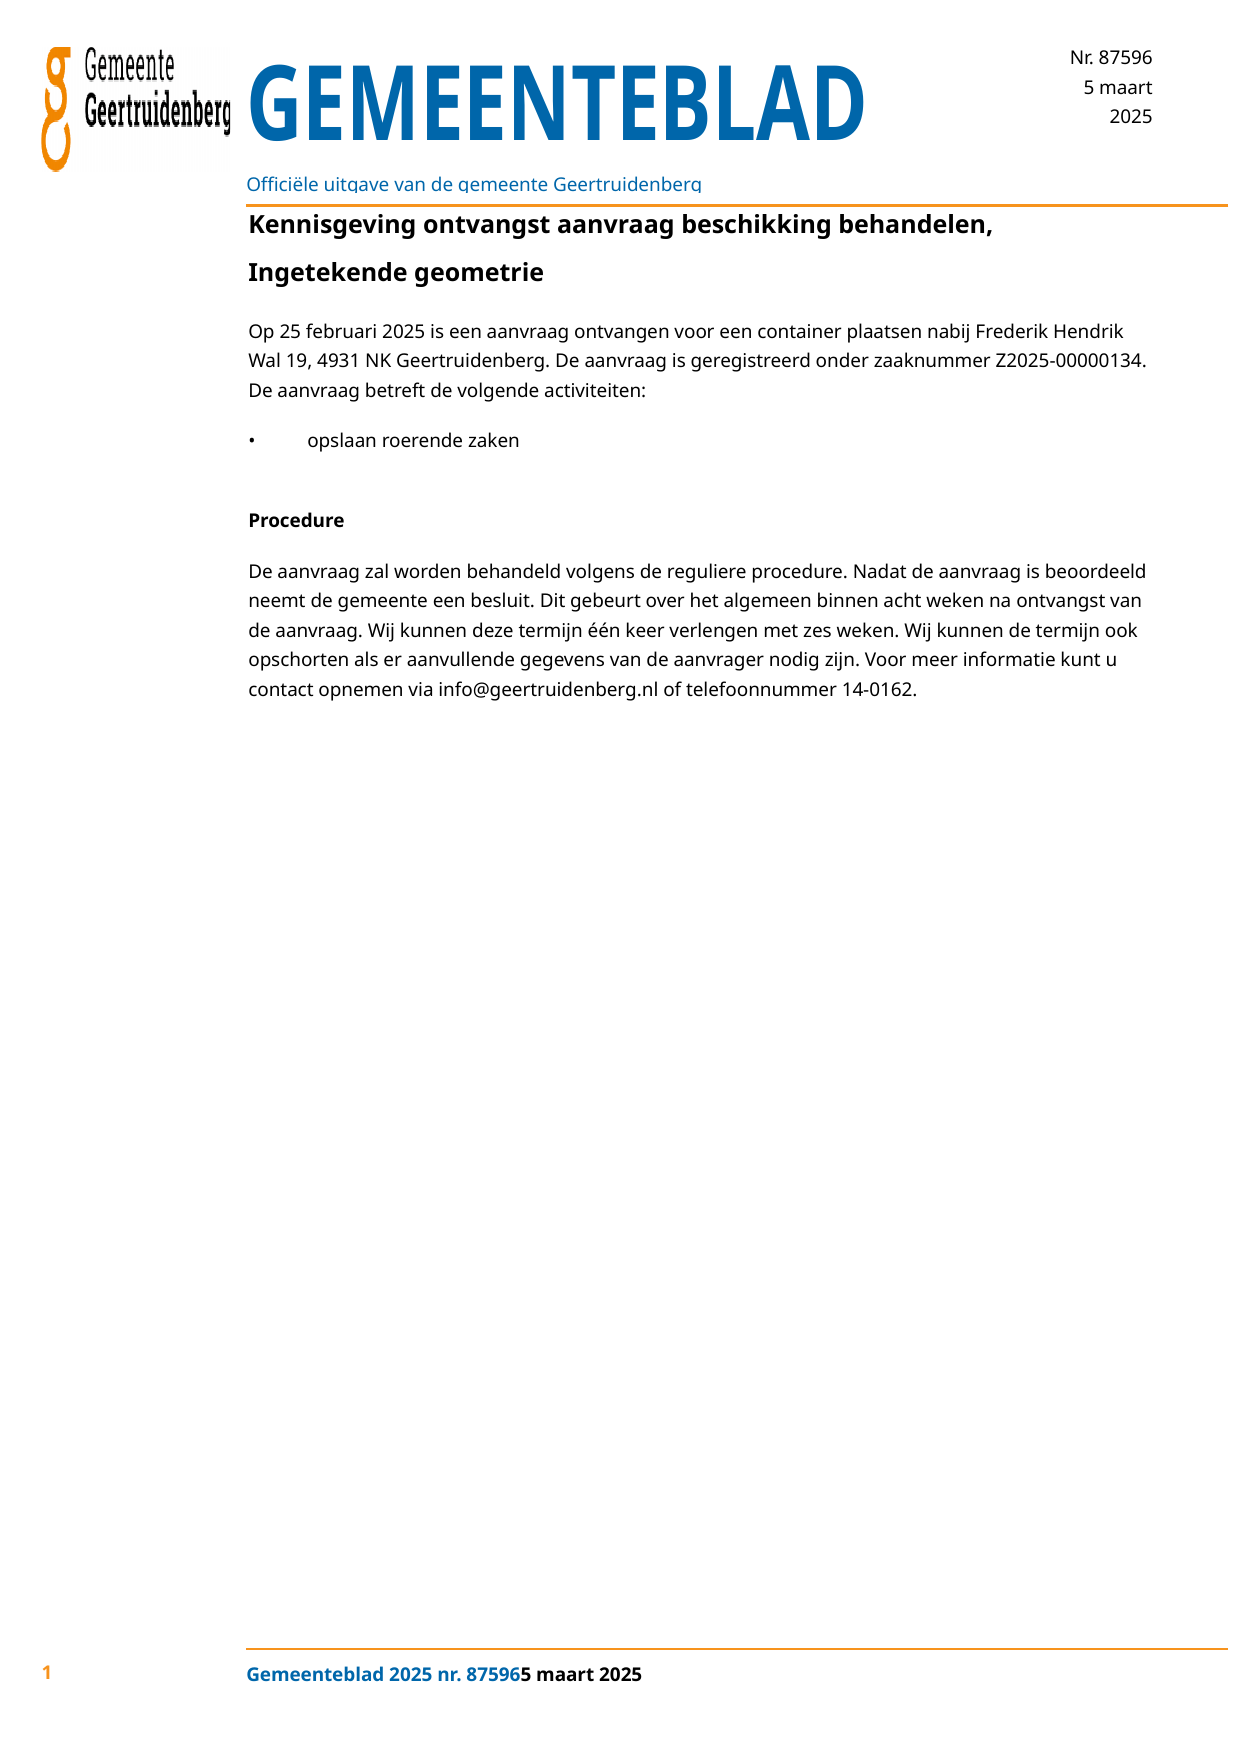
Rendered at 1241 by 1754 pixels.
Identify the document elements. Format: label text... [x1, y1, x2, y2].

text Op 25 februari 2025 is een aanvraag ontvangen voor een container plaatsen nabij Frederik Hendrik Wal 19, 4931 NK Geertruidenberg. De aanvraag is geregistreerd onder zaaknummer Z2025-00000134. De aanvraag betreft de volgende activiteiten: [248, 318, 1152, 403]
text Procedure [248, 507, 1152, 533]
picture [41, 47, 231, 172]
text De aanvraag zal worden behandeld volgens de reguliere procedure. Nadat de aanvraag is beoordeeld neemt de gemeente een besluit. Dit gebeurt over het algemeen binnen acht weken na ontvangst van de aanvraag. Wij kunnen deze termijn één keer verlengen met zes weken. Wij kunnen de termijn ook opschorten als er aanvullende gegevens van de aanvrager nodig zijn. Voor meer informatie kunt u contact opnemen via info@geertruidenberg.nl of telefoonnummer 14-0162. [248, 558, 1152, 702]
text Kennisgeving ontvangst aanvraag beschikking behandelen, Ingetekende geometrie [248, 207, 1152, 288]
list opslaan roerende zaken [248, 427, 1152, 453]
